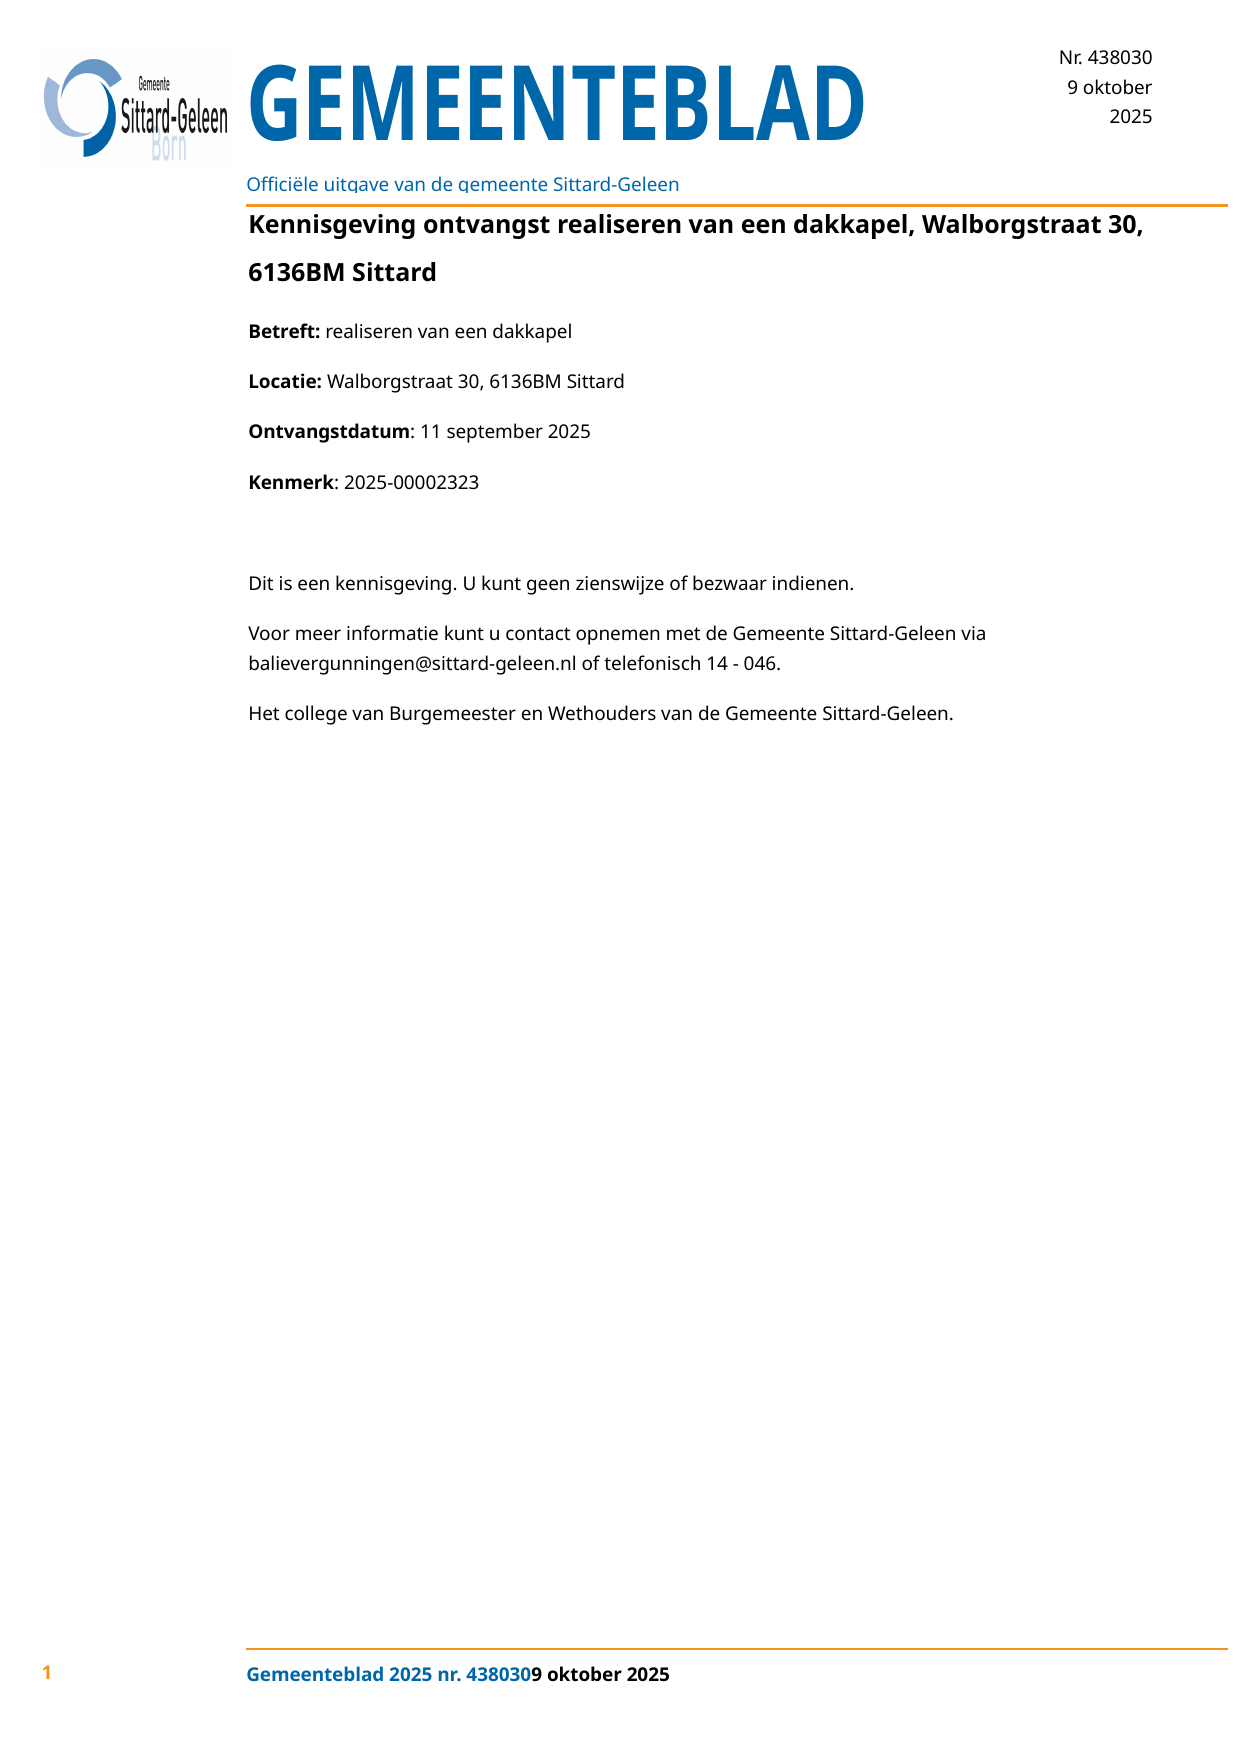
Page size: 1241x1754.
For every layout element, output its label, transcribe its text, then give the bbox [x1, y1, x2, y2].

text Dit is een kennisgeving. U kunt geen zienswijze of bezwaar indienen. [248, 570, 1152, 596]
text Het college van Burgemeester en Wethouders van de Gemeente Sittard-Geleen. [248, 700, 1152, 726]
text Betreft: realiseren van een dakkapel [248, 318, 1152, 344]
text Voor meer informatie kunt u contact opnemen met de Gemeente Sittard-Geleen via balievergunningen@sittard-geleen.nl of telefonisch 14 - 046. [248, 620, 1152, 676]
text Locatie: Walborgstraat 30, 6136BM Sittard [248, 368, 1152, 394]
text Kennisgeving ontvangst realiseren van een dakkapel, Walborgstraat 30, 6136BM Sittard [248, 207, 1152, 288]
text Kenmerk: 2025-00002323 [248, 469, 1152, 495]
picture [41, 47, 231, 172]
text Ontvangstdatum: 11 september 2025 [248, 419, 1152, 444]
